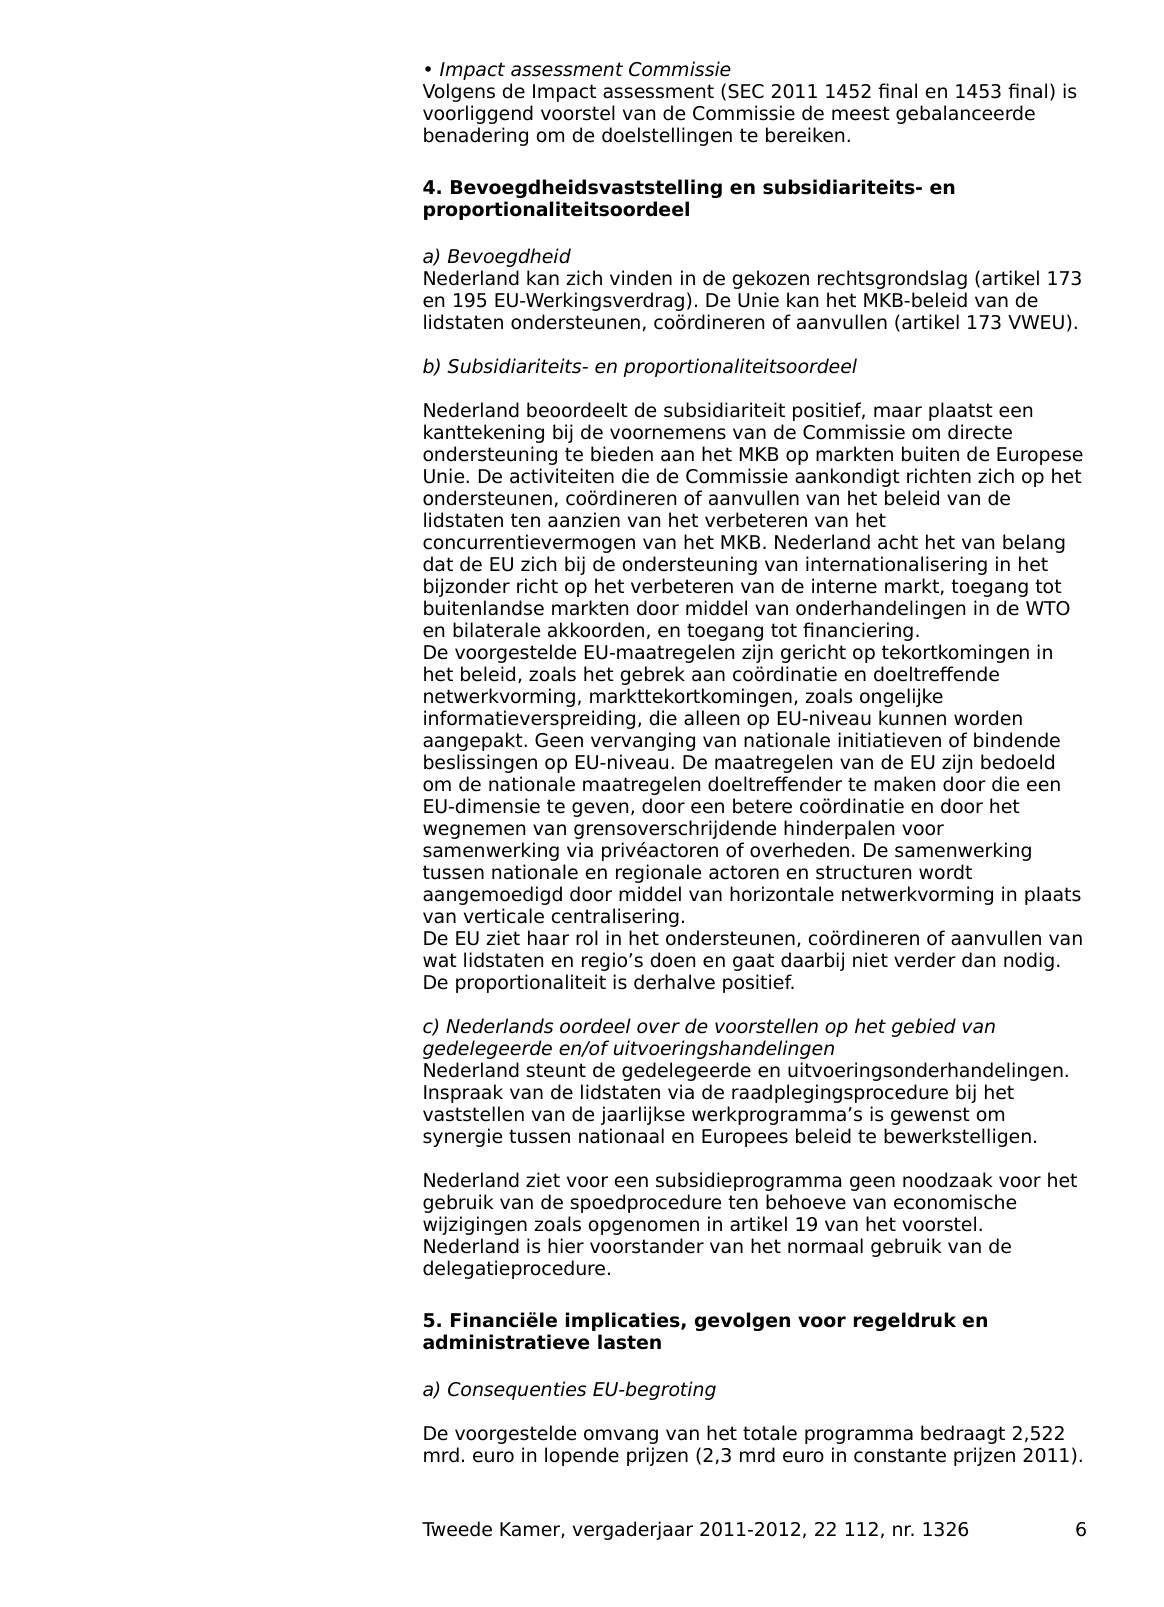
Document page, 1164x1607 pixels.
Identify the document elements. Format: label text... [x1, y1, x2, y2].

subtitle • Impact assessment Commissie [422, 59, 1087, 81]
text Nederland ziet voor een subsidieprogramma geen noodzaak voor het gebruik van de spoedprocedure ten behoeve van economische wijzigingen zoals opgenomen in artikel 19 van het voorstel. Nederland is hier voorstander van het normaal gebruik van de delegatieprocedure. [422, 1170, 1087, 1280]
subtitle 5. Financiële implicaties, gevolgen voor regeldruk en administratieve lasten [422, 1310, 1087, 1354]
text Nederland beoordeelt de subsidiariteit positief, maar plaatst een kanttekening bij de voornemens van de Commissie om directe ondersteuning te bieden aan het MKB op markten buiten de Europese Unie. De activiteiten die de Commissie aankondigt richten zich op het ondersteunen, coördineren of aanvullen van het beleid van de lidstaten ten aanzien van het verbeteren van het concurrentievermogen van het MKB. Nederland acht het van belang dat de EU zich bij de ondersteuning van internationalisering in het bijzonder richt op het verbeteren van de interne markt, toegang tot buitenlandse markten door middel van onderhandelingen in de WTO en bilaterale akkoorden, en toegang tot financiering. [422, 400, 1087, 642]
subtitle b) Subsidiariteits- en proportionaliteitsoordeel [422, 356, 1087, 378]
subtitle 4. Bevoegdheidsvaststelling en subsidiariteits- en proportionaliteitsoordeel [422, 177, 1087, 221]
subtitle a) Consequenties EU-begroting [422, 1379, 1087, 1401]
text De voorgestelde omvang van het totale programma bedraagt 2,522 mrd. euro in lopende prijzen (2,3 mrd euro in constante prijzen 2011). [422, 1423, 1087, 1467]
text De EU ziet haar rol in het ondersteunen, coördineren of aanvullen van wat lidstaten en regio’s doen en gaat daarbij niet verder dan nodig. De proportionaliteit is derhalve positief. [422, 928, 1087, 994]
subtitle c) Nederlands oordeel over de voorstellen op het gebied van gedelegeerde en/of uitvoeringshandelingen [422, 1016, 1087, 1060]
text Volgens de Impact assessment (SEC 2011 1452 final en 1453 final) is voorliggend voorstel van de Commissie de meest gebalanceerde benadering om de doelstellingen te bereiken. [422, 81, 1087, 147]
text Nederland kan zich vinden in de gekozen rechtsgrondslag (artikel 173 en 195 EU-Werkingsverdrag). De Unie kan het MKB-beleid van de lidstaten ondersteunen, coördineren of aanvullen (artikel 173 VWEU). [422, 268, 1087, 334]
text De voorgestelde EU-maatregelen zijn gericht op tekortkomingen in het beleid, zoals het gebrek aan coördinatie en doeltreffende netwerkvorming, markttekortkomingen, zoals ongelijke informatieverspreiding, die alleen op EU-niveau kunnen worden aangepakt. Geen vervanging van nationale initiatieven of bindende beslissingen op EU-niveau. De maatregelen van de EU zijn bedoeld om de nationale maatregelen doeltreffender te maken door die een EU-dimensie te geven, door een betere coördinatie en door het wegnemen van grensoverschrijdende hinderpalen voor samenwerking via privéactoren of overheden. De samenwerking tussen nationale en regionale actoren en structuren wordt aangemoedigd door middel van horizontale netwerkvorming in plaats van verticale centralisering. [422, 642, 1087, 928]
text Nederland steunt de gedelegeerde en uitvoeringsonderhandelingen. Inspraak van de lidstaten via de raadplegingsprocedure bij het vaststellen van de jaarlijkse werkprogramma’s is gewenst om synergie tussen nationaal en Europees beleid te bewerkstelligen. [422, 1060, 1087, 1148]
subtitle a) Bevoegdheid [422, 246, 1087, 268]
